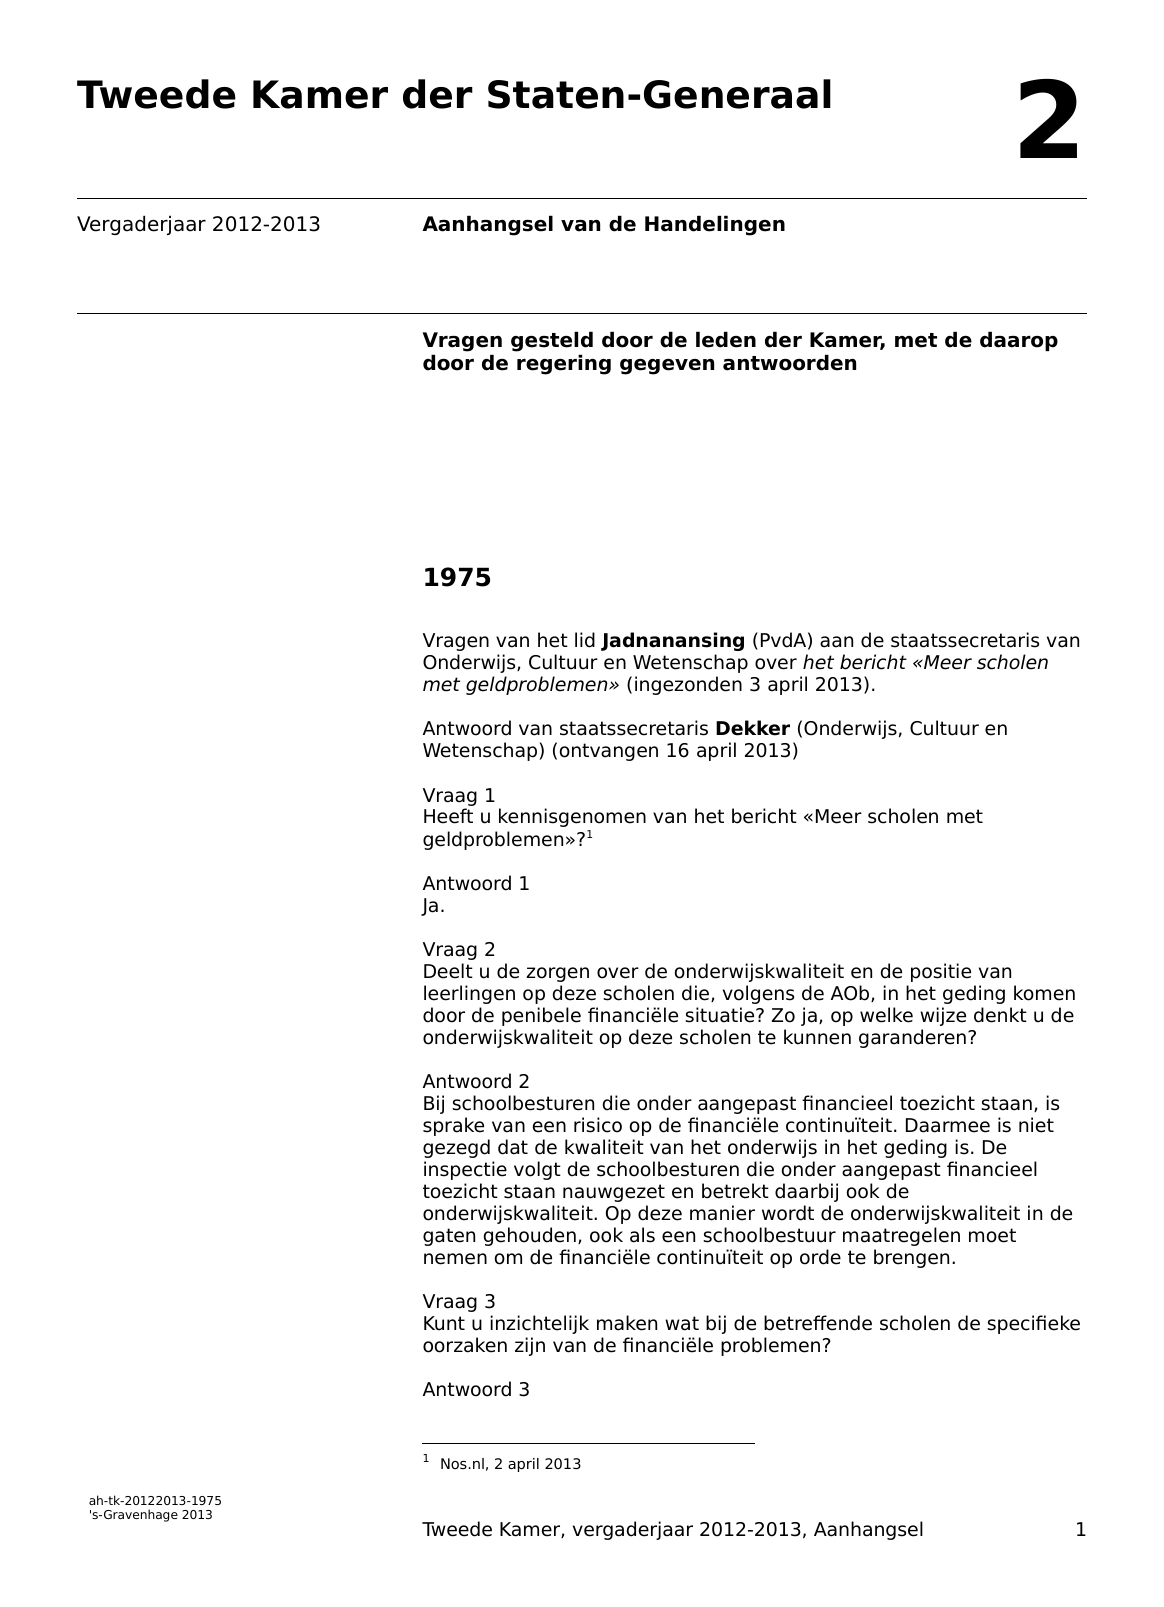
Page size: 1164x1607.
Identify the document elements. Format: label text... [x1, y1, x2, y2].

text Antwoord 1 [422, 873, 1087, 894]
text Nos.nl, 2 april 2013 [422, 1452, 1087, 1474]
text Deelt u de zorgen over de onderwijskwaliteit en de positie van leerlingen op deze scholen die, volgens de AOb, in het geding komen door de penibele financiële situatie? Zo ja, op welke wijze denkt u de onderwijskwaliteit op deze scholen te kunnen garanderen? [422, 961, 1087, 1049]
table_header 2 [886, 59, 1087, 198]
text Vragen van het lid Jadnanansing (PvdA) aan de staatssecretaris van Onderwijs, Cultuur en Wetenschap over het bericht «Meer scholen met geldproblemen» (ingezonden 3 april 2013). [422, 630, 1087, 696]
text Heeft u kennisgenomen van het bericht «Meer scholen met geldproblemen»? [422, 806, 1087, 850]
text Antwoord 3 [422, 1379, 1087, 1401]
text Antwoord van staatssecretaris Dekker (Onderwijs, Cultuur en Wetenschap) (ontvangen 16 april 2013) [422, 718, 1087, 762]
text Vraag 1 [422, 784, 1087, 806]
text 1975 [422, 563, 1087, 592]
table_cell Vragen gesteld door de leden der Kamer, met de daarop door de regering gegeven antwoorden [422, 314, 1087, 375]
text 's-Gravenhage 2013 [88, 1508, 323, 1522]
table_header Tweede Kamer der Staten-Generaal [77, 59, 886, 198]
text Vraag 3 [422, 1291, 1087, 1313]
table_cell [77, 314, 422, 375]
text ah-tk-20122013-1975 [88, 1494, 323, 1508]
text Ja. [422, 894, 1087, 917]
text Bij schoolbesturen die onder aangepast financieel toezicht staan, is sprake van een risico op de financiële continuïteit. Daarmee is niet gezegd dat de kwaliteit van het onderwijs in het geding is. De inspectie volgt de schoolbesturen die onder aangepast financieel toezicht staan nauwgezet en betrekt daarbij ook de onderwijskwaliteit. Op deze manier wordt de onderwijskwaliteit in de gaten gehouden, ook als een schoolbestuur maatregelen moet nemen om de financiële continuïteit op orde te brengen. [422, 1093, 1087, 1269]
text Kunt u inzichtelijk maken wat bij de betreffende scholen de specifieke oorzaken zijn van de financiële problemen? [422, 1313, 1087, 1357]
table_cell Vergaderjaar 2012-2013 [77, 199, 422, 313]
text Vraag 2 [422, 939, 1087, 961]
text Antwoord 2 [422, 1071, 1087, 1093]
table_cell Aanhangsel van de Handelingen [422, 199, 1087, 313]
